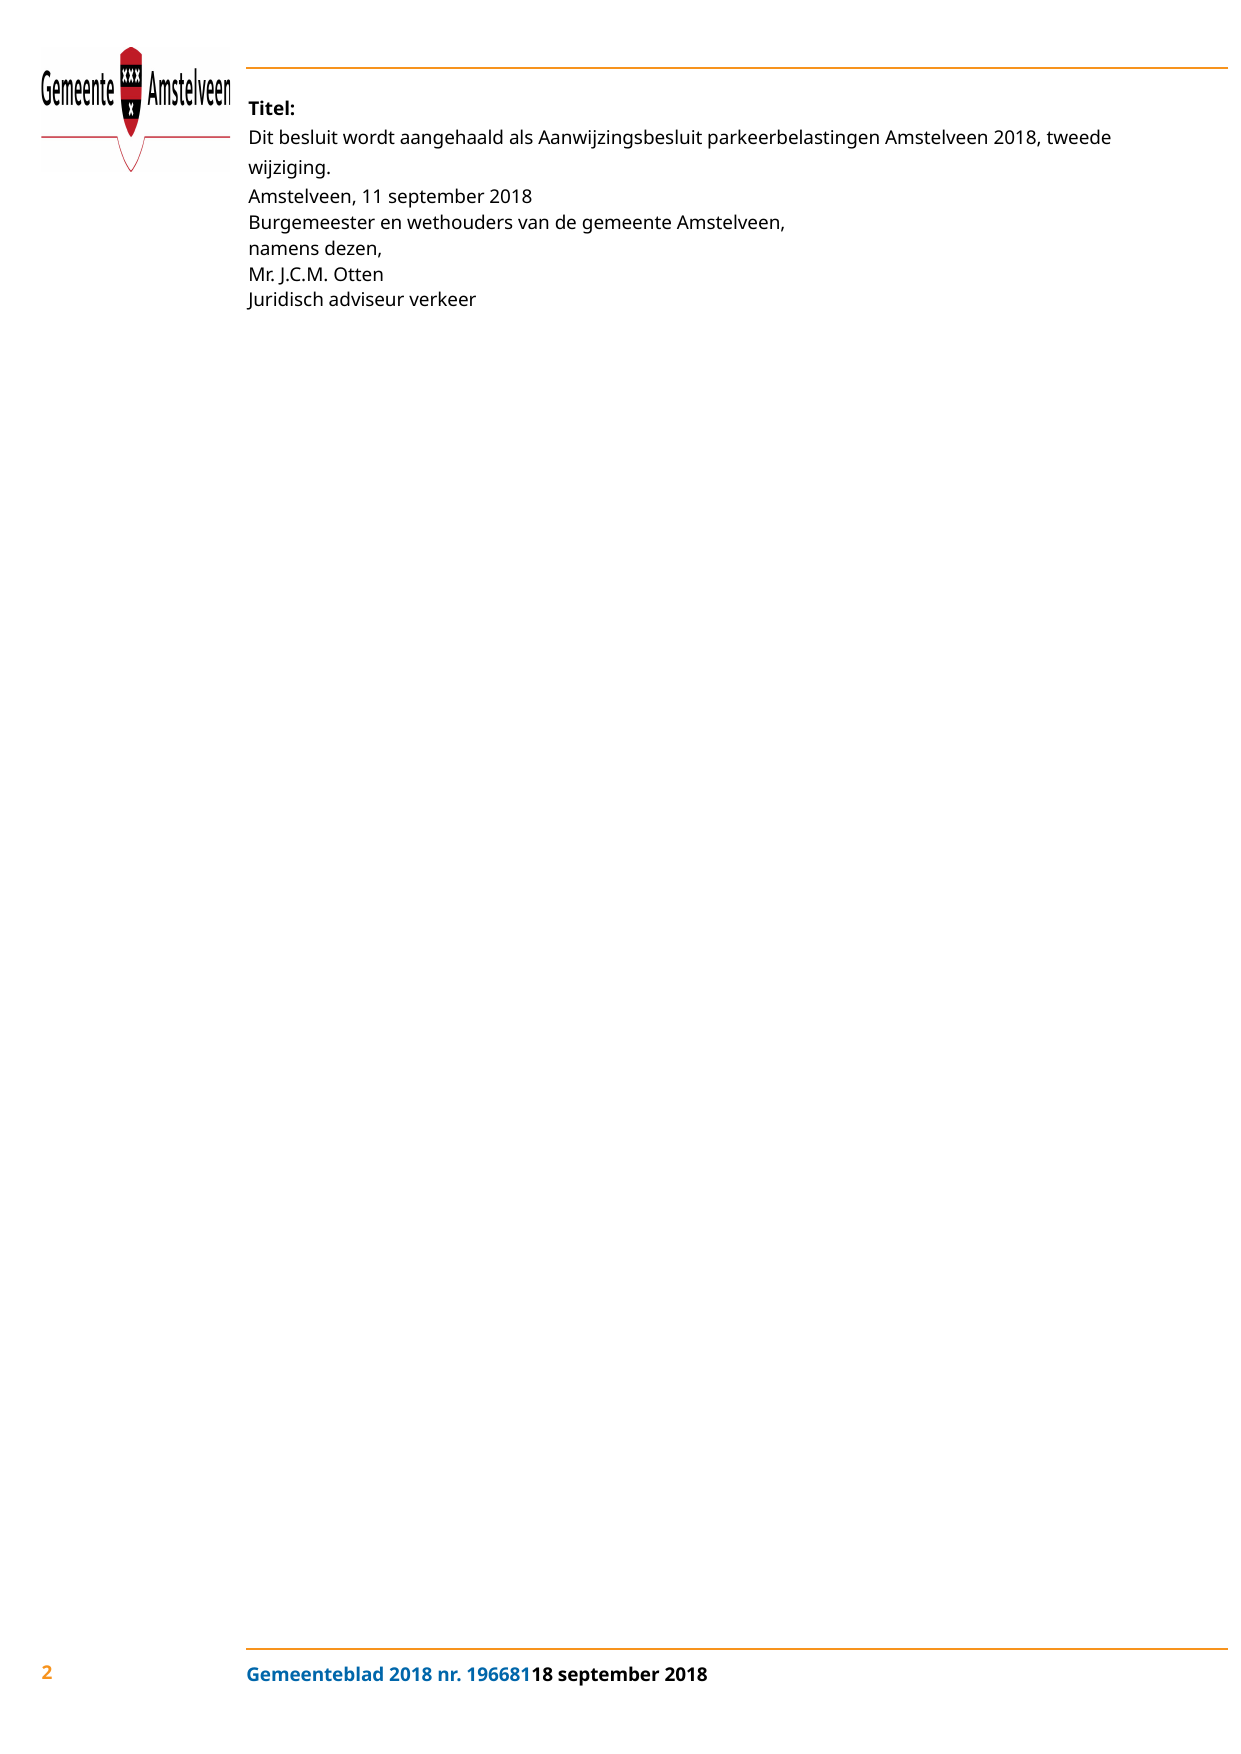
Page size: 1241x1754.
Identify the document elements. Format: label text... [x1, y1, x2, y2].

text Dit besluit wordt aangehaald als Aanwijzingsbesluit parkeerbelastingen Amstelveen 2018, tweede wijziging. [248, 124, 1152, 180]
text Burgemeester en wethouders van de gemeente Amstelveen, [248, 209, 1152, 235]
text Juridisch adviseur verkeer [248, 286, 1152, 312]
text Mr. J.C.M. Otten [248, 261, 1152, 286]
text Titel: [248, 95, 1152, 121]
text namens dezen, [248, 235, 1152, 261]
text Amstelveen, 11 september 2018 [248, 183, 1152, 209]
picture [41, 47, 231, 172]
